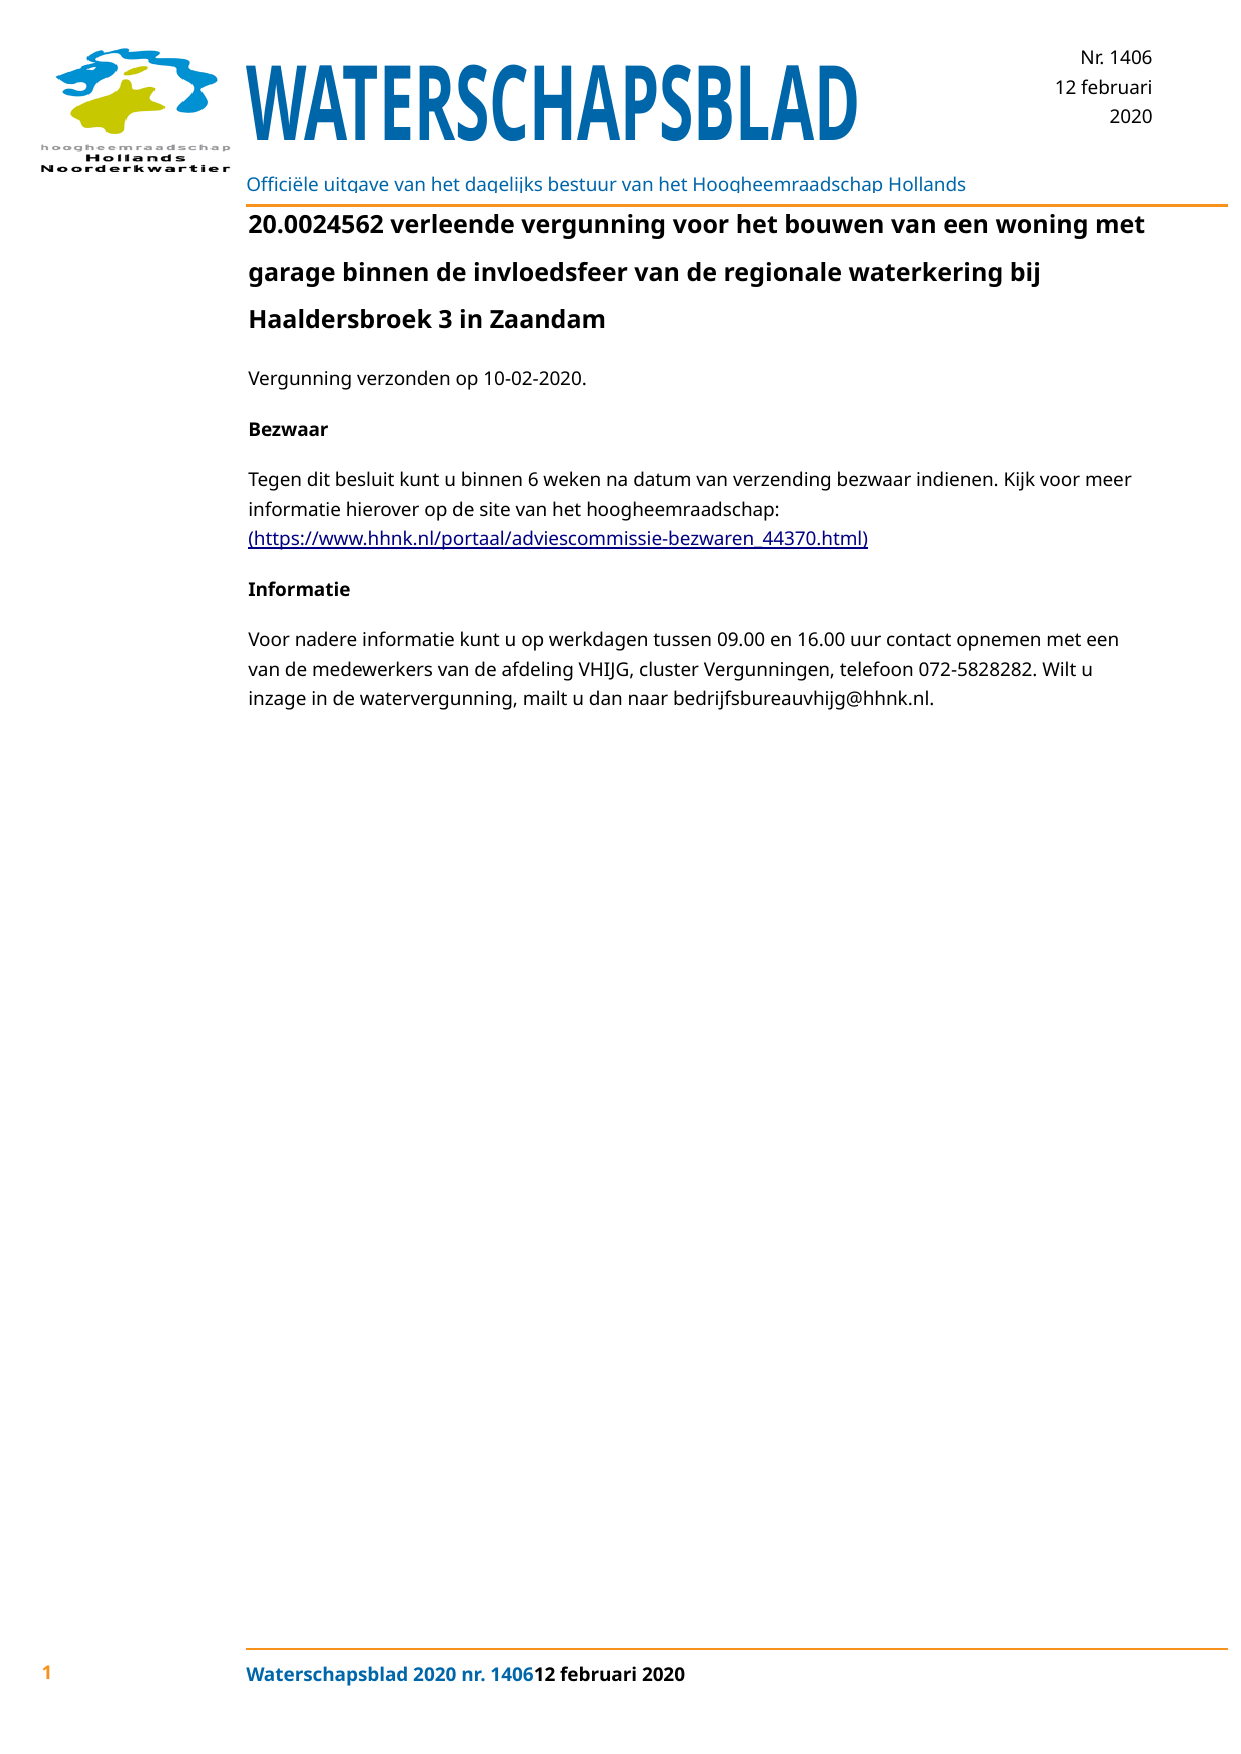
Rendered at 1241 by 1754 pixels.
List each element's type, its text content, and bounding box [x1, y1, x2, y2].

text 20.0024562 verleende vergunning voor het bouwen van een woning met garage binnen de invloedsfeer van de regionale waterkering bij Haaldersbroek 3 in Zaandam [248, 207, 1152, 336]
picture [41, 47, 231, 172]
text Voor nadere informatie kunt u op werkdagen tussen 09.00 en 16.00 uur contact opnemen met een van de medewerkers van de afdeling VHIJG, cluster Vergunningen, telefoon 072-5828282. Wilt u inzage in de watervergunning, mailt u dan naar bedrijfsbureauvhijg@hhnk.nl. [248, 626, 1152, 711]
text Bezwaar [248, 416, 1152, 442]
text Tegen dit besluit kunt u binnen 6 weken na datum van verzending bezwaar indienen. Kijk voor meer informatie hierover op de site van het hoogheemraadschap: (https://www.hhnk.nl/portaal/adviescommissie-bezwaren_44370.html) [248, 466, 1152, 551]
text Informatie [248, 576, 1152, 602]
text Vergunning verzonden op 10-02-2020. [248, 366, 1152, 391]
